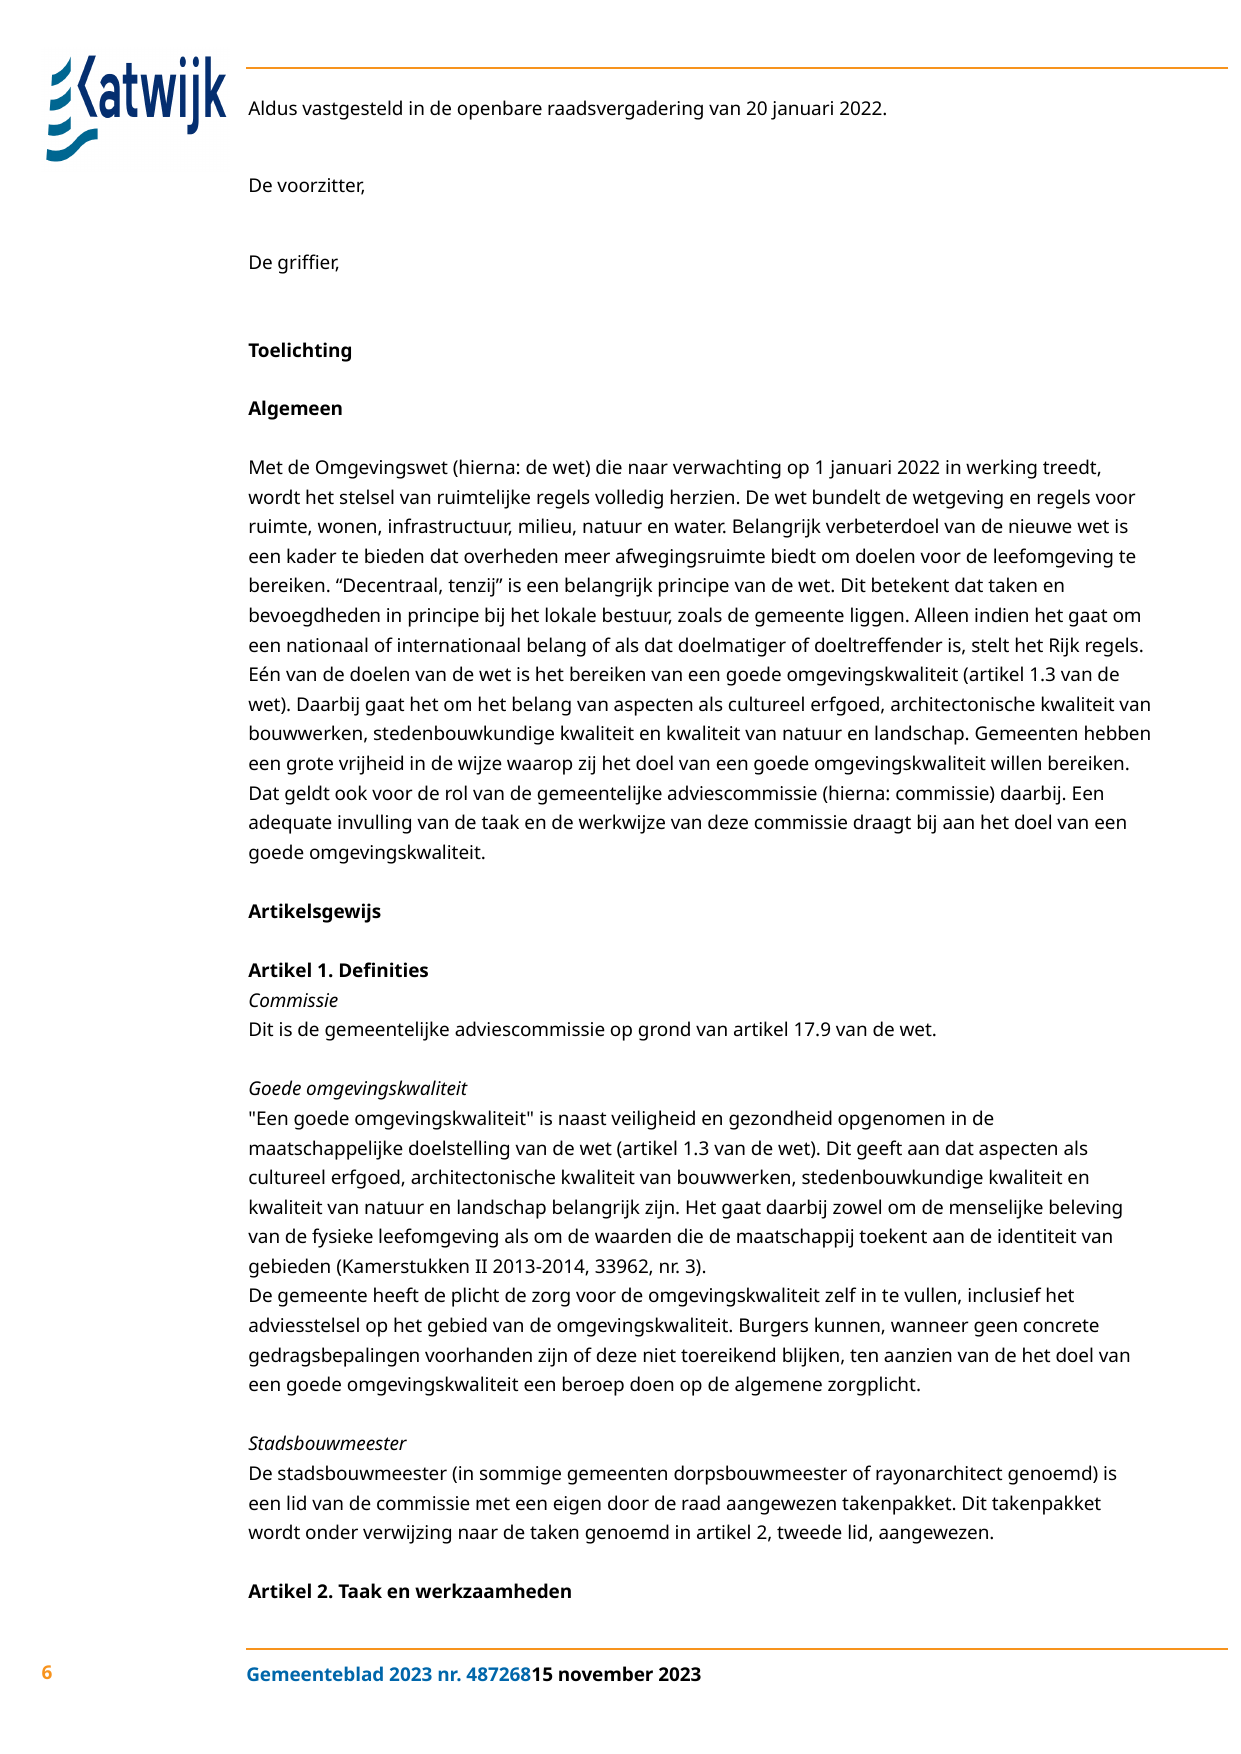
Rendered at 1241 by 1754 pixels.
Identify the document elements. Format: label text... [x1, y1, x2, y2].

text Artikel 1. Definities [248, 957, 1152, 983]
text Toelichting [248, 326, 1152, 366]
text Stadsbouwmeester [248, 1431, 1152, 1456]
text Dit is de gemeentelijke adviescommissie op grond van artikel 17.9 van de wet. [248, 1016, 1152, 1042]
text De stadsbouwmeester (in sommige gemeenten dorpsbouwmeester of rayonarchitect genoemd) is een lid van de commissie met een eigen door de raad aangewezen takenpakket. Dit takenpakket wordt onder verwijzing naar de taken genoemd in artikel 2, tweede lid, aangewezen. [248, 1460, 1152, 1545]
text Artikelsgewijs [248, 898, 1152, 924]
picture [41, 47, 231, 172]
text De voorzitter, [248, 172, 1152, 198]
text Artikel 2. Taak en werkzaamheden [248, 1578, 1152, 1604]
text De griffier, [248, 249, 1152, 275]
text Aldus vastgesteld in de openbare raadsvergadering van 20 januari 2022. [248, 95, 1152, 121]
text "Een goede omgevingskwaliteit" is naast veiligheid en gezondheid opgenomen in de maatschappelijke doelstelling van de wet (artikel 1.3 van de wet). Dit geeft aan dat aspecten als cultureel erfgoed, architectonische kwaliteit van bouwwerken, stedenbouwkundige kwaliteit en kwaliteit van natuur en landschap belangrijk zijn. Het gaat daarbij zowel om de menselijke beleving van de fysieke leefomgeving als om de waarden die de maatschappij toekent aan de identiteit van gebieden (Kamerstukken II 2013-2014, 33962, nr. 3). [248, 1105, 1152, 1279]
text Commissie [248, 987, 1152, 1013]
text Algemeen [248, 395, 1152, 421]
text De gemeente heeft de plicht de zorg voor de omgevingskwaliteit zelf in te vullen, inclusief het adviesstelsel op het gebied van de omgevingskwaliteit. Burgers kunnen, wanneer geen concrete gedragsbepalingen voorhanden zijn of deze niet toereikend blijken, ten aanzien van de het doel van een goede omgevingskwaliteit een beroep doen op de algemene zorgplicht. [248, 1283, 1152, 1397]
text Met de Omgevingswet (hierna: de wet) die naar verwachting op 1 januari 2022 in werking treedt, wordt het stelsel van ruimtelijke regels volledig herzien. De wet bundelt de wetgeving en regels voor ruimte, wonen, infrastructuur, milieu, natuur en water. Belangrijk verbeterdoel van de nieuwe wet is een kader te bieden dat overheden meer afwegingsruimte biedt om doelen voor de leefomgeving te bereiken. “Decentraal, tenzij” is een belangrijk principe van de wet. Dit betekent dat taken en bevoegdheden in principe bij het lokale bestuur, zoals de gemeente liggen. Alleen indien het gaat om een nationaal of internationaal belang of als dat doelmatiger of doeltreffender is, stelt het Rijk regels. [248, 454, 1152, 658]
text Eén van de doelen van de wet is het bereiken van een goede omgevingskwaliteit (artikel 1.3 van de wet). Daarbij gaat het om het belang van aspecten als cultureel erfgoed, architectonische kwaliteit van bouwwerken, stedenbouwkundige kwaliteit en kwaliteit van natuur en landschap. Gemeenten hebben een grote vrijheid in de wijze waarop zij het doel van een goede omgevingskwaliteit willen bereiken. Dat geldt ook voor de rol van de gemeentelijke adviescommissie (hierna: commissie) daarbij. Een adequate invulling van de taak en de werkwijze van deze commissie draagt bij aan het doel van een goede omgevingskwaliteit. [248, 661, 1152, 865]
text Goede omgevingskwaliteit [248, 1076, 1152, 1101]
